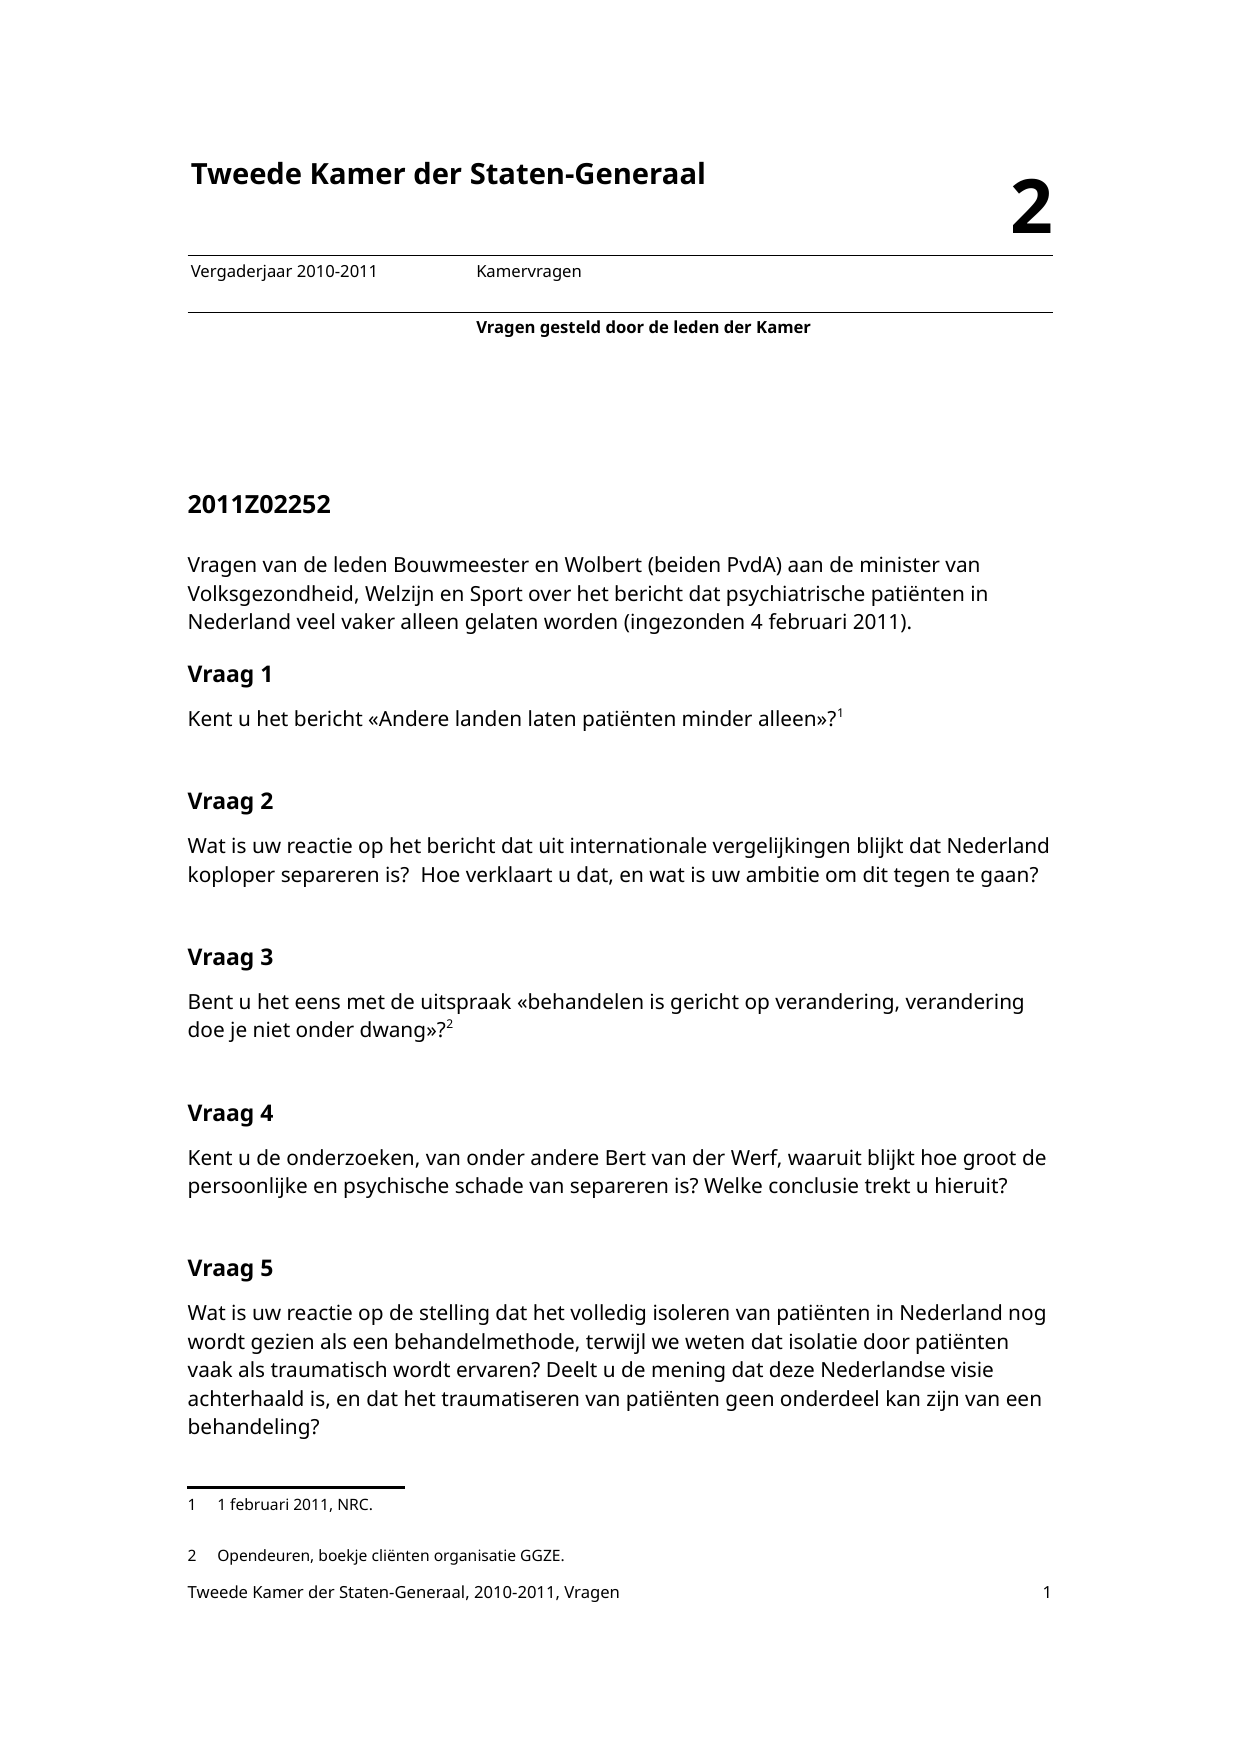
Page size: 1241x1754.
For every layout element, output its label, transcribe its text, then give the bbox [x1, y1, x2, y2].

subtitle Vraag 2 [187, 785, 1053, 817]
text Kent u het bericht «Andere landen laten patiënten minder alleen»? [187, 704, 1053, 733]
text Opendeuren, boekje cliënten organisatie GGZE. [187, 1538, 1053, 1566]
table_header 2 [880, 150, 1053, 255]
text Bent u het eens met de uitspraak «behandelen is gericht op verandering, verandering doe je niet onder dwang»? [187, 987, 1053, 1044]
table_cell Vergaderjaar 2010-2011 [188, 256, 473, 312]
text Wat is uw reactie op het bericht dat uit internationale vergelijkingen blijkt dat Nederland koploper separeren is? Hoe verklaart u dat, en wat is uw ambitie om dit tegen te gaan? [187, 832, 1053, 888]
text 2011Z02252 [187, 487, 1053, 521]
subtitle Vraag 3 [187, 941, 1053, 972]
subtitle Vraag 5 [187, 1252, 1053, 1283]
table_cell Vragen gesteld door de leden der Kamer [473, 313, 1053, 339]
subtitle Vraag 1 [187, 658, 1053, 689]
text Kent u de onderzoeken, van onder andere Bert van der Werf, waaruit blijkt hoe groot de persoonlijke en psychische schade van separeren is? Welke conclusie trekt u hieruit? [187, 1143, 1053, 1200]
table_cell Kamervragen [473, 256, 1053, 312]
table_cell [188, 313, 473, 339]
table_header Tweede Kamer der Staten-Generaal [188, 150, 879, 255]
text 1 februari 2011, NRC. [187, 1479, 1053, 1508]
subtitle Vraag 4 [187, 1097, 1053, 1128]
text Vragen van de leden Bouwmeester en Wolbert (beiden PvdA) aan de minister van Volksgezondheid, Welzijn en Sport over het bericht dat psychiatrische patiënten in Nederland veel vaker alleen gelaten worden (ingezonden 4 februari 2011). [187, 550, 1053, 636]
text Wat is uw reactie op de stelling dat het volledig isoleren van patiënten in Nederland nog wordt gezien als een behandelmethode, terwijl we weten dat isolatie door patiënten vaak als traumatisch wordt ervaren? Deelt u de mening dat deze Nederlandse visie achterhaald is, en dat het traumatiseren van patiënten geen onderdeel kan zijn van een behandeling? [187, 1298, 1053, 1441]
